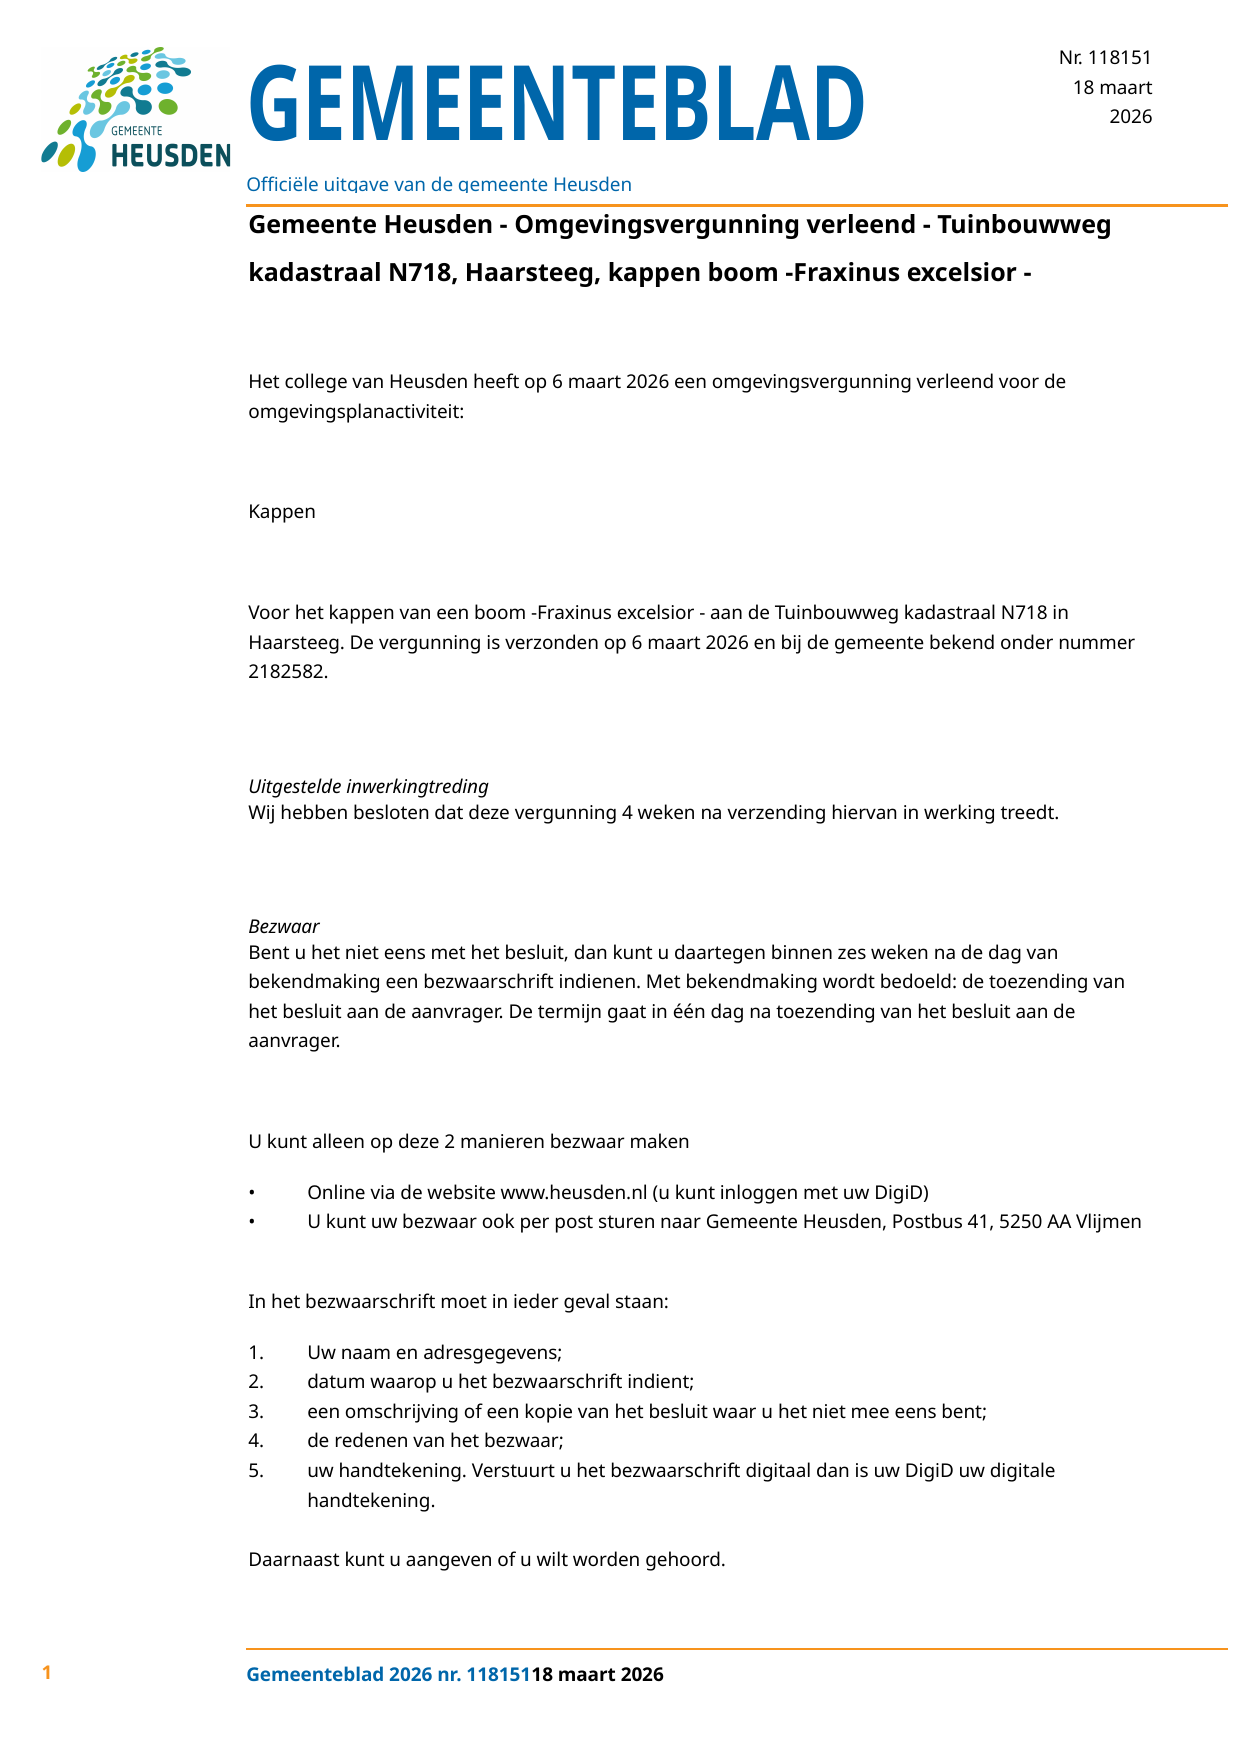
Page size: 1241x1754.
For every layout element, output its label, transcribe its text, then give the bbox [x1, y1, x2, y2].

picture [41, 47, 231, 172]
list een omschrijving of een kopie van het besluit waar u het niet mee eens bent; [248, 1398, 1152, 1424]
list uw handtekening. Verstuurt u het bezwaarschrift digitaal dan is uw DigiD uw digitale handtekening. [248, 1457, 1152, 1513]
list datum waarop u het bezwaarschrift indient; [248, 1368, 1152, 1394]
list Uw naam en adresgegevens; [248, 1339, 1152, 1365]
list Online via de website www.heusden.nl (u kunt inloggen met uw DigiD) [248, 1179, 1152, 1205]
text Voor het kappen van een boom -Fraxinus excelsior - aan de Tuinbouwweg kadastraal N718 in Haarsteeg. De vergunning is verzonden op 6 maart 2026 en bij de gemeente bekend onder nummer 2182582. [248, 599, 1152, 684]
list de redenen van het bezwaar; [248, 1428, 1152, 1453]
text Het college van Heusden heeft op 6 maart 2026 een omgevingsvergunning verleend voor de omgevingsplanactiviteit: [248, 368, 1152, 424]
text Uitgestelde inwerkingtreding [248, 773, 1152, 799]
text Bezwaar [248, 913, 1152, 939]
text Daarnaast kunt u aangeven of u wilt worden gehoord. [248, 1546, 1152, 1572]
text In het bezwaarschrift moet in ieder geval staan: [248, 1288, 1152, 1314]
text Kappen [248, 499, 1152, 524]
list U kunt uw bezwaar ook per post sturen naar Gemeente Heusden, Postbus 41, 5250 AA Vlijmen [248, 1208, 1152, 1234]
text Bent u het niet eens met het besluit, dan kunt u daartegen binnen zes weken na de dag van bekendmaking een bezwaarschrift indienen. Met bekendmaking wordt bedoeld: de toezending van het besluit aan de aanvrager. De termijn gaat in één dag na toezending van het besluit aan de aanvrager. [248, 939, 1152, 1053]
text U kunt alleen op deze 2 manieren bezwaar maken [248, 1128, 1152, 1154]
text Gemeente Heusden - Omgevingsvergunning verleend - Tuinbouwweg kadastraal N718, Haarsteeg, kappen boom -Fraxinus excelsior - [248, 207, 1152, 288]
text Wij hebben besloten dat deze vergunning 4 weken na verzending hiervan in werking treedt. [248, 799, 1152, 824]
